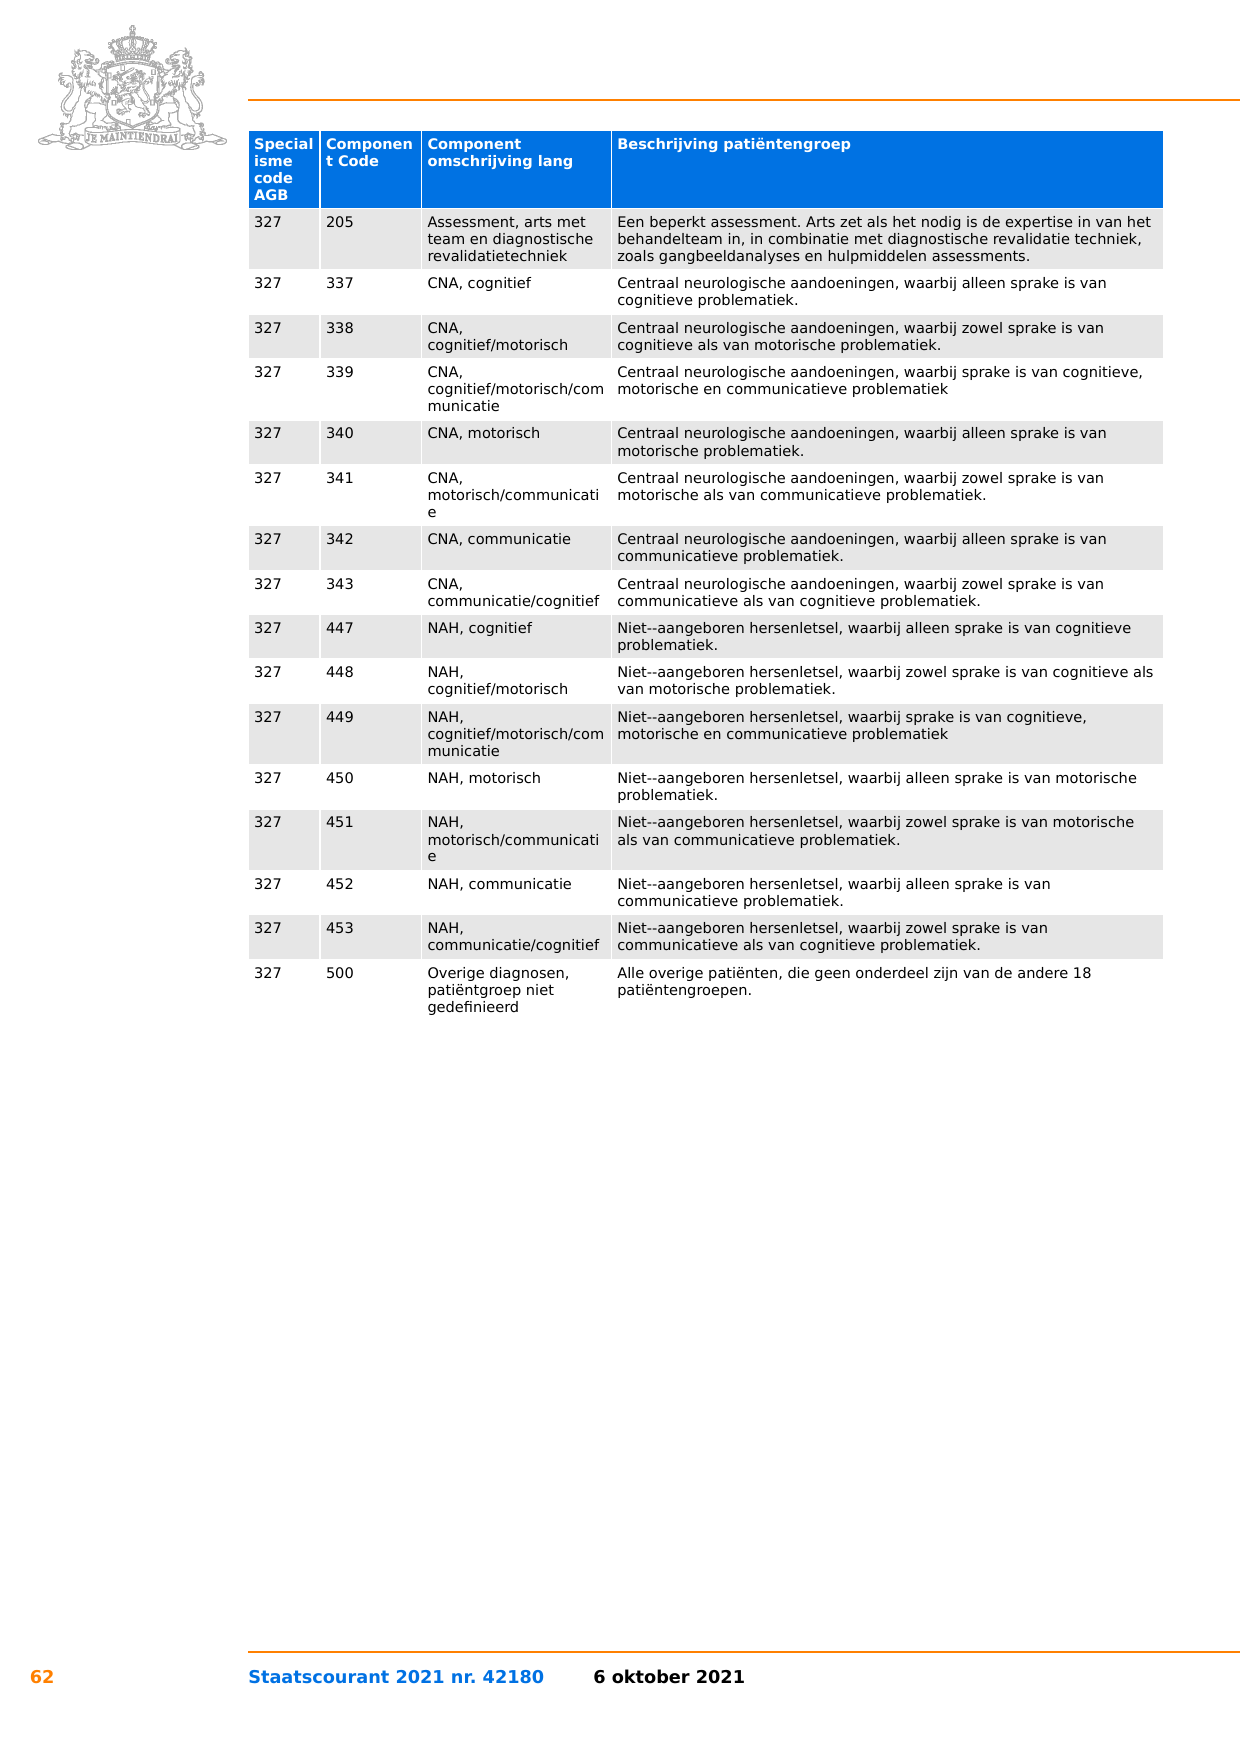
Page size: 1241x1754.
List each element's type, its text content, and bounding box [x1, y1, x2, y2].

table_cell 327 [249, 915, 319, 959]
table_cell 327 [249, 271, 319, 314]
table_cell NAH, motorisch [422, 765, 611, 809]
table_cell 327 [249, 704, 319, 764]
table_cell Niet--aangeboren hersenletsel, waarbij alleen sprake is van motorische problematiek. [612, 765, 1163, 809]
table_cell 327 [249, 810, 319, 870]
table_cell 327 [249, 315, 319, 358]
table_cell 449 [321, 704, 421, 764]
table_cell 500 [321, 960, 421, 1020]
table_cell Centraal neurologische aandoeningen, waarbij alleen sprake is van cognitieve problematiek. [612, 271, 1163, 314]
table_cell NAH, communicatie [422, 871, 611, 914]
table_cell CNA, communicatie [422, 526, 611, 570]
table_cell Centraal neurologische aandoeningen, waarbij alleen sprake is van motorische problematiek. [612, 421, 1163, 464]
table_cell 327 [249, 615, 319, 658]
table_cell Niet--aangeboren hersenletsel, waarbij alleen sprake is van cognitieve problematiek. [612, 615, 1163, 658]
table_cell 451 [321, 810, 421, 870]
table_cell 341 [321, 465, 421, 525]
table_header Specialisme code AGB [249, 131, 319, 208]
table_cell 205 [321, 209, 421, 269]
table_cell 453 [321, 915, 421, 959]
table_cell 339 [321, 359, 421, 420]
table_cell 450 [321, 765, 421, 809]
table_cell 327 [249, 209, 319, 269]
table_cell 337 [321, 271, 421, 314]
table_cell 327 [249, 571, 319, 614]
table_cell 340 [321, 421, 421, 464]
table_cell 327 [249, 660, 319, 703]
table_cell Niet--aangeboren hersenletsel, waarbij zowel sprake is van cognitieve als van motorische problematiek. [612, 660, 1163, 703]
table_cell Alle overige patiënten, die geen onderdeel zijn van de andere 18 patiëntengroepen. [612, 960, 1163, 1020]
table_cell 447 [321, 615, 421, 658]
table_cell NAH, cognitief/motorisch/communicatie [422, 704, 611, 764]
table_cell CNA, cognitief/motorisch [422, 315, 611, 358]
table_cell CNA, motorisch [422, 421, 611, 464]
table_cell NAH, motorisch/communicatie [422, 810, 611, 870]
table_cell CNA, cognitief/motorisch/communicatie [422, 359, 611, 420]
table_cell Centraal neurologische aandoeningen, waarbij zowel sprake is van communicatieve als van cognitieve problematiek. [612, 571, 1163, 614]
table_cell 452 [321, 871, 421, 914]
table_header Beschrijving patiëntengroep [612, 131, 1163, 208]
table_cell 327 [249, 960, 319, 1020]
table_cell Niet--aangeboren hersenletsel, waarbij zowel sprake is van motorische als van communicatieve problematiek. [612, 810, 1163, 870]
table_cell Centraal neurologische aandoeningen, waarbij sprake is van cognitieve, motorische en communicatieve problematiek [612, 359, 1163, 420]
table_cell Assessment, arts met team en diagnostische revalidatietechniek [422, 209, 611, 269]
table_cell NAH, cognitief/motorisch [422, 660, 611, 703]
table_cell 343 [321, 571, 421, 614]
table_header Component Code [321, 131, 421, 208]
table_cell 327 [249, 765, 319, 809]
table_cell Niet--aangeboren hersenletsel, waarbij alleen sprake is van communicatieve problematiek. [612, 871, 1163, 914]
table_cell Centraal neurologische aandoeningen, waarbij zowel sprake is van cognitieve als van motorische problematiek. [612, 315, 1163, 358]
table_cell 448 [321, 660, 421, 703]
table_cell CNA, communicatie/cognitief [422, 571, 611, 614]
table_cell NAH, cognitief [422, 615, 611, 658]
table_cell Centraal neurologische aandoeningen, waarbij zowel sprake is van motorische als van communicatieve problematiek. [612, 465, 1163, 525]
table_cell Overige diagnosen, patiëntgroep niet gedefinieerd [422, 960, 611, 1020]
table_cell 327 [249, 359, 319, 420]
table_cell 327 [249, 526, 319, 570]
table_cell Centraal neurologische aandoeningen, waarbij alleen sprake is van communicatieve problematiek. [612, 526, 1163, 570]
table_cell CNA, motorisch/communicatie [422, 465, 611, 525]
table_cell NAH, communicatie/cognitief [422, 915, 611, 959]
table_cell Niet--aangeboren hersenletsel, waarbij zowel sprake is van communicatieve als van cognitieve problematiek. [612, 915, 1163, 959]
table_cell 338 [321, 315, 421, 358]
table_cell Een beperkt assessment. Arts zet als het nodig is de expertise in van het behandelteam in, in combinatie met diagnostische revalidatie techniek, zoals gangbeeldanalyses en hulpmiddelen assessments. [612, 209, 1163, 269]
table_cell 327 [249, 871, 319, 914]
picture [38, 25, 227, 150]
table_cell Niet--aangeboren hersenletsel, waarbij sprake is van cognitieve, motorische en communicatieve problematiek [612, 704, 1163, 764]
table_header Component omschrijving lang [422, 131, 611, 208]
table_cell 327 [249, 421, 319, 464]
table_cell 327 [249, 465, 319, 525]
table_cell 342 [321, 526, 421, 570]
table_cell CNA, cognitief [422, 271, 611, 314]
